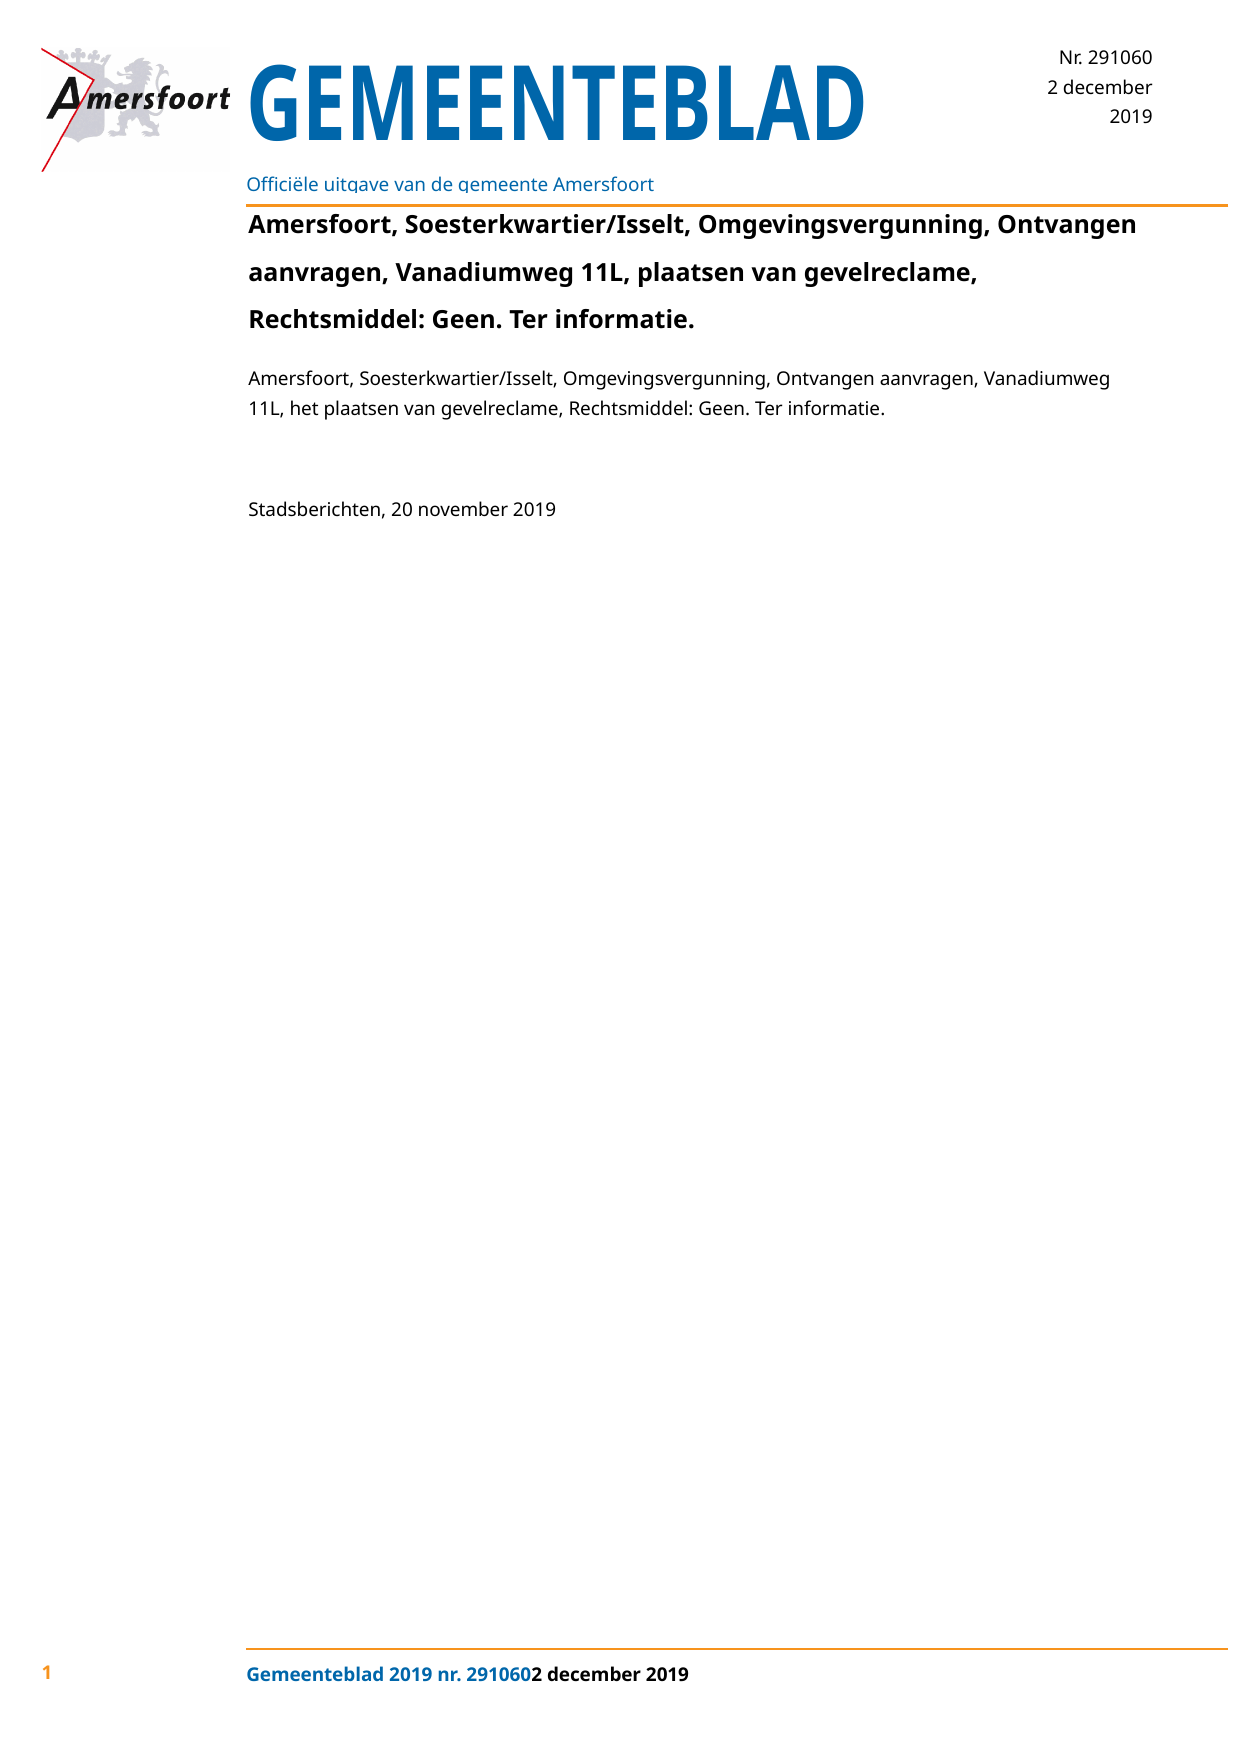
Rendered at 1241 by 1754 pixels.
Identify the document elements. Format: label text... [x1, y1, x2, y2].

text Amersfoort, Soesterkwartier/Isselt, Omgevingsvergunning, Ontvangen aanvragen, Vanadiumweg 11L, plaatsen van gevelreclame, Rechtsmiddel: Geen. Ter informatie. [248, 207, 1152, 336]
text Stadsberichten, 20 november 2019 [248, 496, 1152, 522]
text Amersfoort, Soesterkwartier/Isselt, Omgevingsvergunning, Ontvangen aanvragen, Vanadiumweg 11L, het plaatsen van gevelreclame, Rechtsmiddel: Geen. Ter informatie. [248, 366, 1152, 421]
picture [41, 47, 231, 172]
